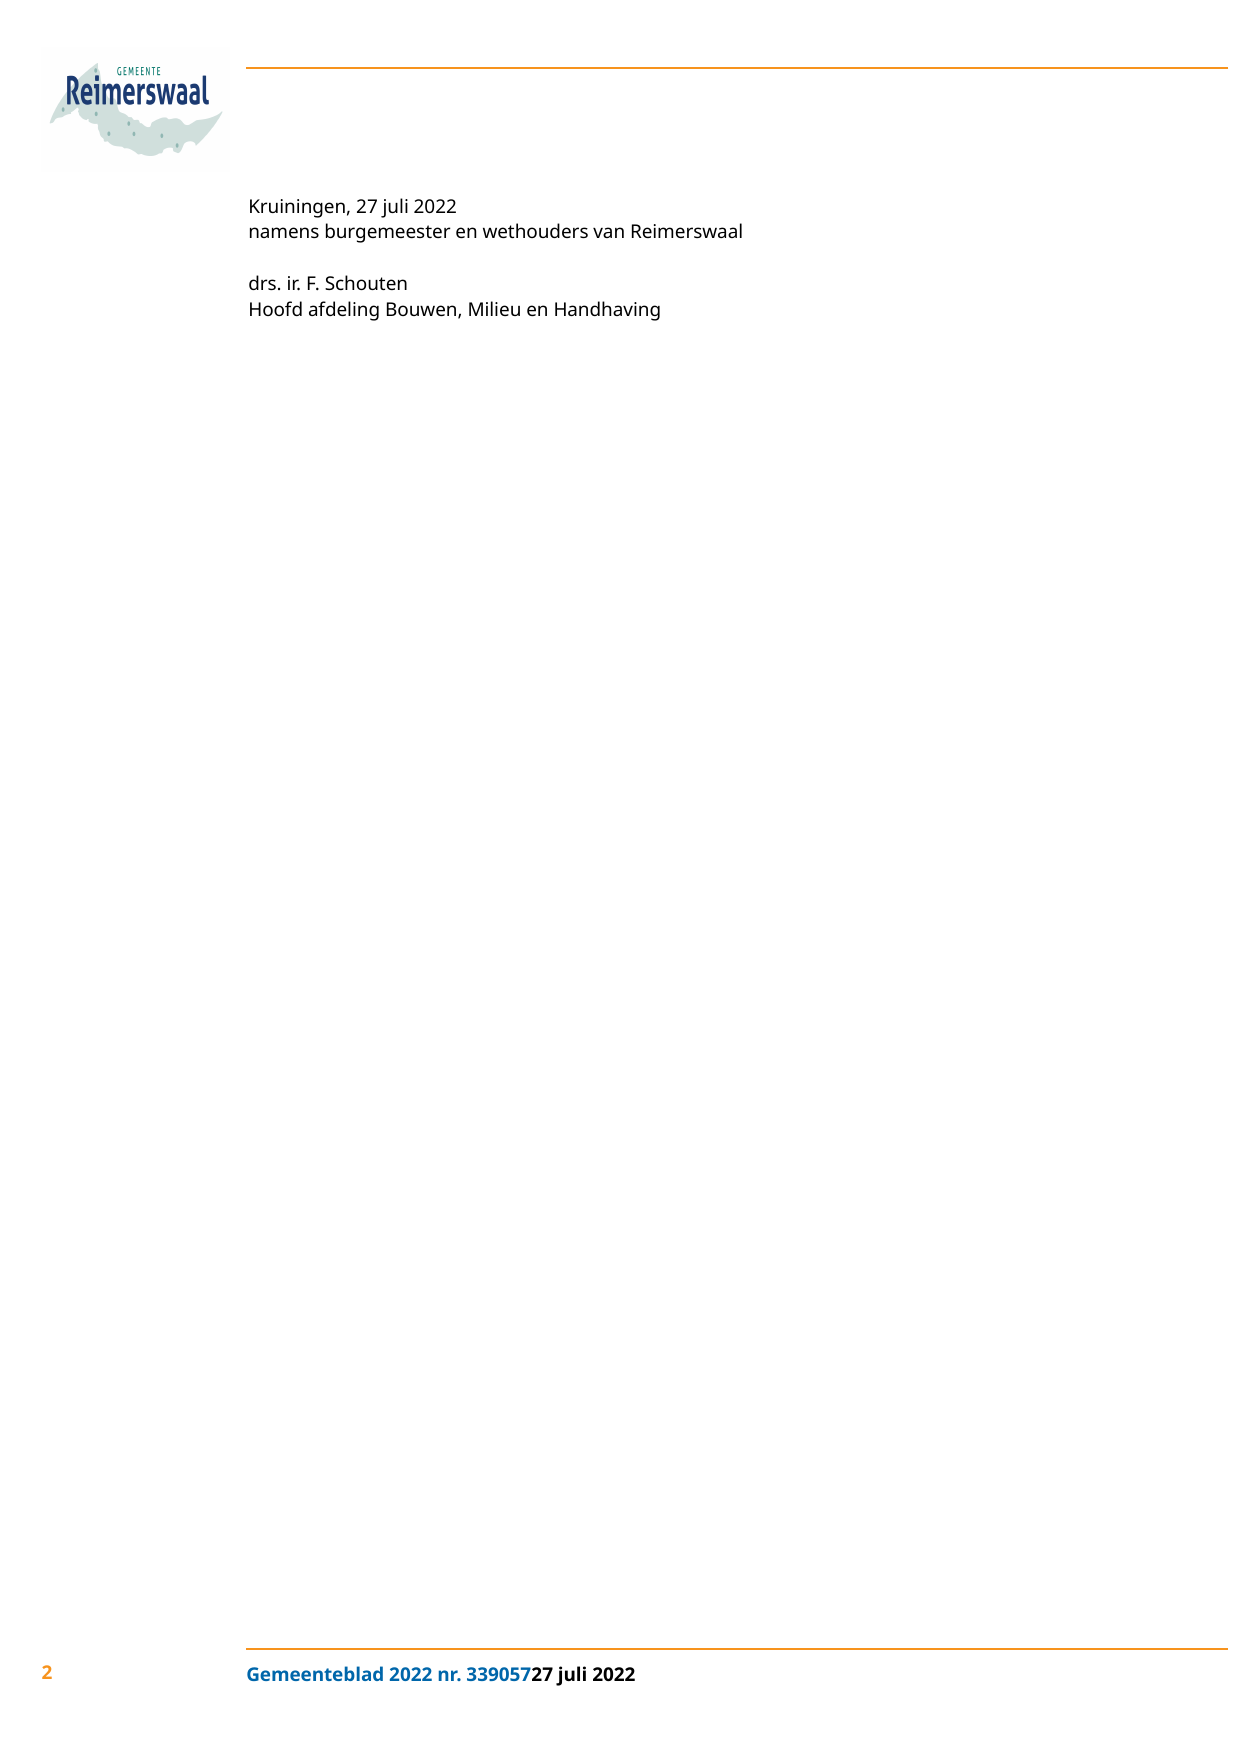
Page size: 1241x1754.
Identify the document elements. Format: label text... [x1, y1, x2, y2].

text Hoofd afdeling Bouwen, Milieu en Handhaving [248, 296, 1152, 322]
picture [41, 47, 231, 172]
text namens burgemeester en wethouders van Reimerswaal [248, 219, 1152, 244]
text drs. ir. F. Schouten [248, 270, 1152, 296]
text Kruiningen, 27 juli 2022 [248, 193, 1152, 219]
